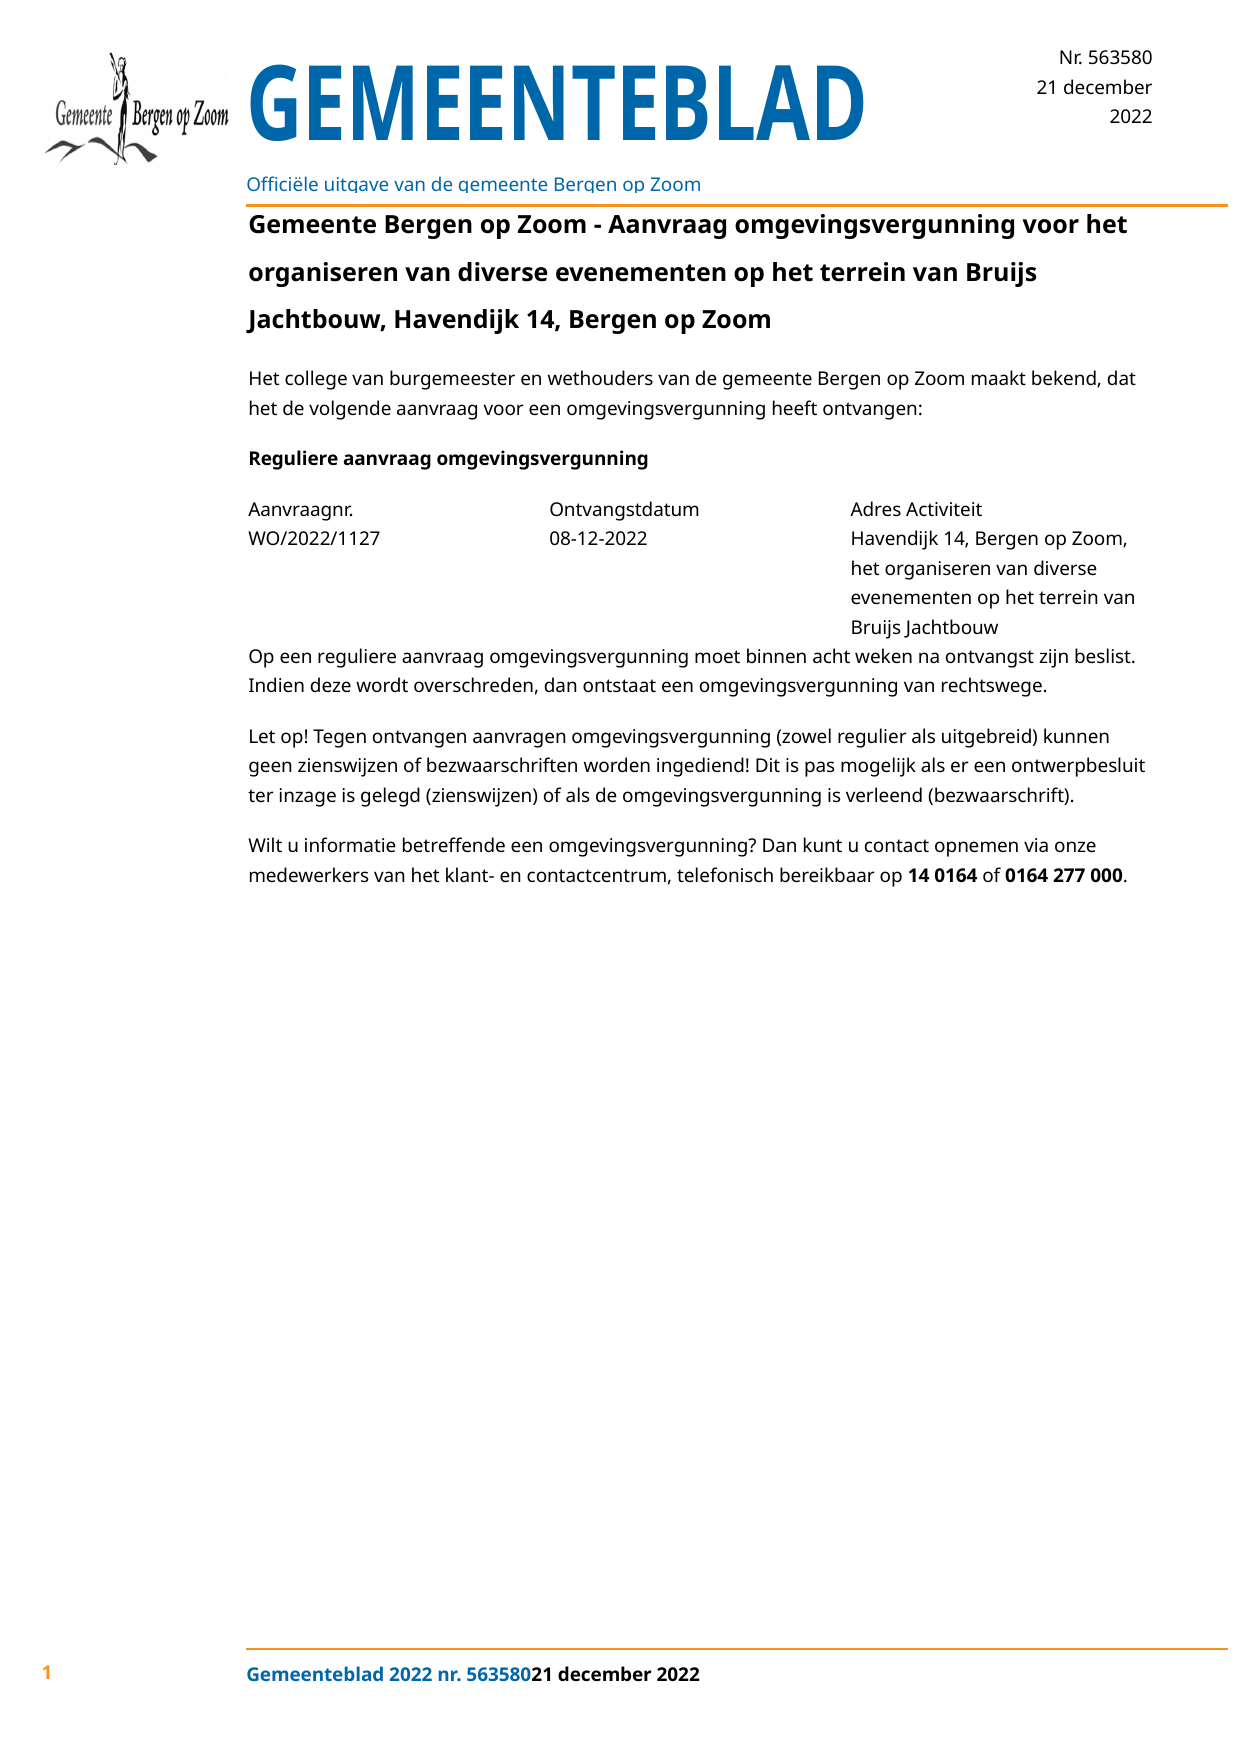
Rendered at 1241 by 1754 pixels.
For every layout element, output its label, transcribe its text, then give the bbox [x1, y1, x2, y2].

table_header Aanvraagnr. [248, 496, 549, 522]
text Het college van burgemeester en wethouders van de gemeente Bergen op Zoom maakt bekend, dat het de volgende aanvraag voor een omgevingsvergunning heeft ontvangen: [248, 366, 1152, 421]
text Op een reguliere aanvraag omgevingsvergunning moet binnen acht weken na ontvangst zijn beslist. Indien deze wordt overschreden, dan ontstaat een omgevingsvergunning van rechtswege. [248, 643, 1152, 698]
text Reguliere aanvraag omgevingsvergunning [248, 446, 1152, 471]
table_header WO/2022/1127 [248, 525, 549, 639]
table_header Ontvangstdatum [549, 496, 850, 522]
table_header Adres Activiteit [850, 496, 1152, 522]
table_header Havendijk 14, Bergen op Zoom, het organiseren van diverse evenementen op het terrein van Bruijs Jachtbouw [850, 525, 1152, 639]
picture [41, 47, 231, 172]
text Wilt u informatie betreffende een omgevingsvergunning? Dan kunt u contact opnemen via onze medewerkers van het klant- en contactcentrum, telefonisch bereikbaar op 14 0164 of 0164 277 000. [248, 832, 1152, 888]
table_header 08-12-2022 [549, 525, 850, 639]
text Gemeente Bergen op Zoom - Aanvraag omgevingsvergunning voor het organiseren van diverse evenementen op het terrein van Bruijs Jachtbouw, Havendijk 14, Bergen op Zoom [248, 207, 1152, 336]
text Let op! Tegen ontvangen aanvragen omgevingsvergunning (zowel regulier als uitgebreid) kunnen geen zienswijzen of bezwaarschriften worden ingediend! Dit is pas mogelijk als er een ontwerpbesluit ter inzage is gelegd (zienswijzen) of als de omgevingsvergunning is verleend (bezwaarschrift). [248, 723, 1152, 808]
